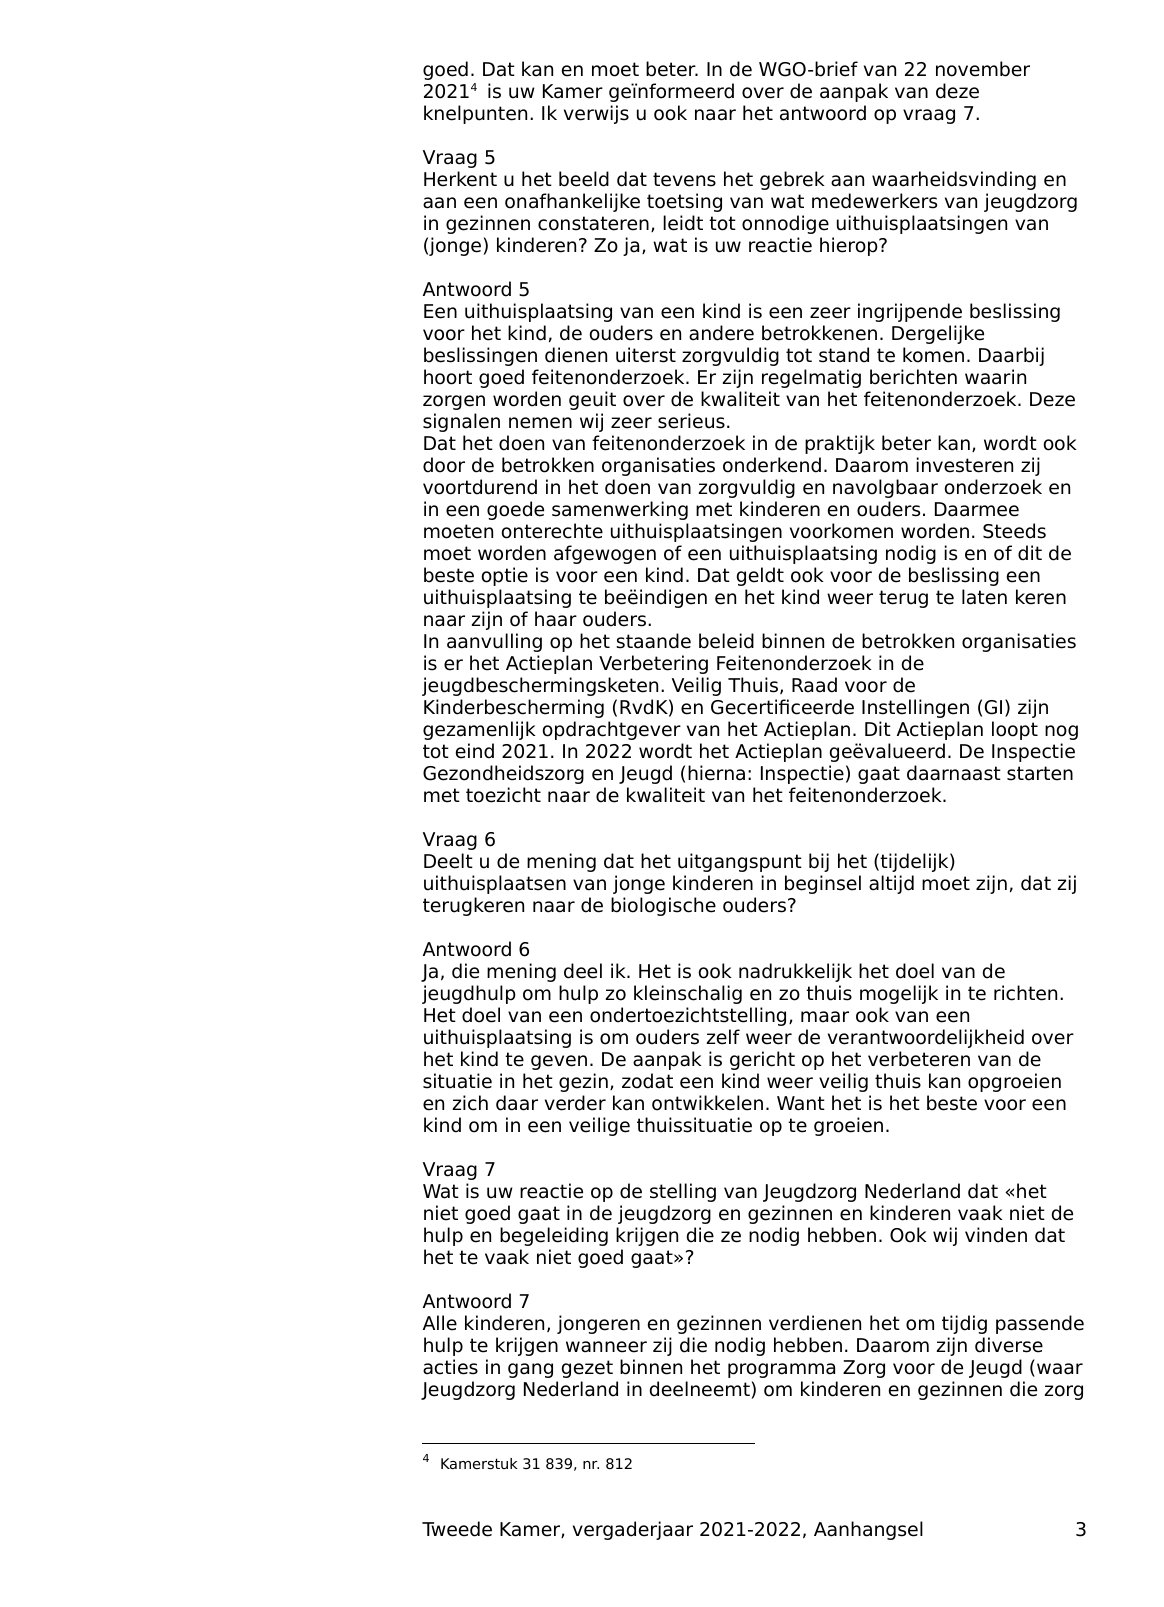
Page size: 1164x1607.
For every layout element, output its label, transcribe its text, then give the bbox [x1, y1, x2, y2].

text Antwoord 6 [422, 939, 1087, 961]
text Vraag 7 [422, 1159, 1087, 1181]
text Vraag 6 [422, 829, 1087, 851]
text Een uithuisplaatsing van een kind is een zeer ingrijpende beslissing voor het kind, de ouders en andere betrokkenen. Dergelijke beslissingen dienen uiterst zorgvuldig tot stand te komen. Daarbij hoort goed feitenonderzoek. Er zijn regelmatig berichten waarin zorgen worden geuit over de kwaliteit van het feitenonderzoek. Deze signalen nemen wij zeer serieus. [422, 301, 1087, 433]
text Alle kinderen, jongeren en gezinnen verdienen het om tijdig passende hulp te krijgen wanneer zij die nodig hebben. Daarom zijn diverse acties in gang gezet binnen het programma Zorg voor de Jeugd (waar Jeugdzorg Nederland in deelneemt) om kinderen en gezinnen die zorg [422, 1313, 1087, 1401]
text Ja, die mening deel ik. Het is ook nadrukkelijk het doel van de jeugdhulp om hulp zo kleinschalig en zo thuis mogelijk in te richten. [422, 961, 1087, 1005]
text Antwoord 7 [422, 1291, 1087, 1313]
text Dat het doen van feitenonderzoek in de praktijk beter kan, wordt ook door de betrokken organisaties onderkend. Daarom investeren zij voortdurend in het doen van zorgvuldig en navolgbaar onderzoek en in een goede samenwerking met kinderen en ouders. Daarmee moeten onterechte uithuisplaatsingen voorkomen worden. Steeds moet worden afgewogen of een uithuisplaatsing nodig is en of dit de beste optie is voor een kind. Dat geldt ook voor de beslissing een uithuisplaatsing te beëindigen en het kind weer terug te laten keren naar zijn of haar ouders. [422, 433, 1087, 631]
text Kamerstuk 31 839, nr. 812 [422, 1452, 1087, 1474]
text In aanvulling op het staande beleid binnen de betrokken organisaties is er het Actieplan Verbetering Feitenonderzoek in de jeugdbeschermingsketen. Veilig Thuis, Raad voor de Kinderbescherming (RvdK) en Gecertificeerde Instellingen (GI) zijn gezamenlijk opdrachtgever van het Actieplan. Dit Actieplan loopt nog tot eind 2021. In 2022 wordt het Actieplan geëvalueerd. De Inspectie Gezondheidszorg en Jeugd (hierna: Inspectie) gaat daarnaast starten met toezicht naar de kwaliteit van het feitenonderzoek. [422, 631, 1087, 807]
text Antwoord 5 [422, 279, 1087, 301]
text Wat is uw reactie op de stelling van Jeugdzorg Nederland dat «het niet goed gaat in de jeugdzorg en gezinnen en kinderen vaak niet de hulp en begeleiding krijgen die ze nodig hebben. Ook wij vinden dat het te vaak niet goed gaat»? [422, 1181, 1087, 1269]
text Vraag 5 [422, 147, 1087, 169]
text Het doel van een ondertoezichtstelling, maar ook van een uithuisplaatsing is om ouders zelf weer de verantwoordelijkheid over het kind te geven. De aanpak is gericht op het verbeteren van de situatie in het gezin, zodat een kind weer veilig thuis kan opgroeien en zich daar verder kan ontwikkelen. Want het is het beste voor een kind om in een veilige thuissituatie op te groeien. [422, 1005, 1087, 1137]
text goed. Dat kan en moet beter. In de WGO-brief van 22 november 2021 is uw Kamer geïnformeerd over de aanpak van deze knelpunten. Ik verwijs u ook naar het antwoord op vraag 7. [422, 59, 1087, 125]
text Deelt u de mening dat het uitgangspunt bij het (tijdelijk) uithuisplaatsen van jonge kinderen in beginsel altijd moet zijn, dat zij terugkeren naar de biologische ouders? [422, 851, 1087, 917]
text Herkent u het beeld dat tevens het gebrek aan waarheidsvinding en aan een onafhankelijke toetsing van wat medewerkers van jeugdzorg in gezinnen constateren, leidt tot onnodige uithuisplaatsingen van (jonge) kinderen? Zo ja, wat is uw reactie hierop? [422, 169, 1087, 257]
